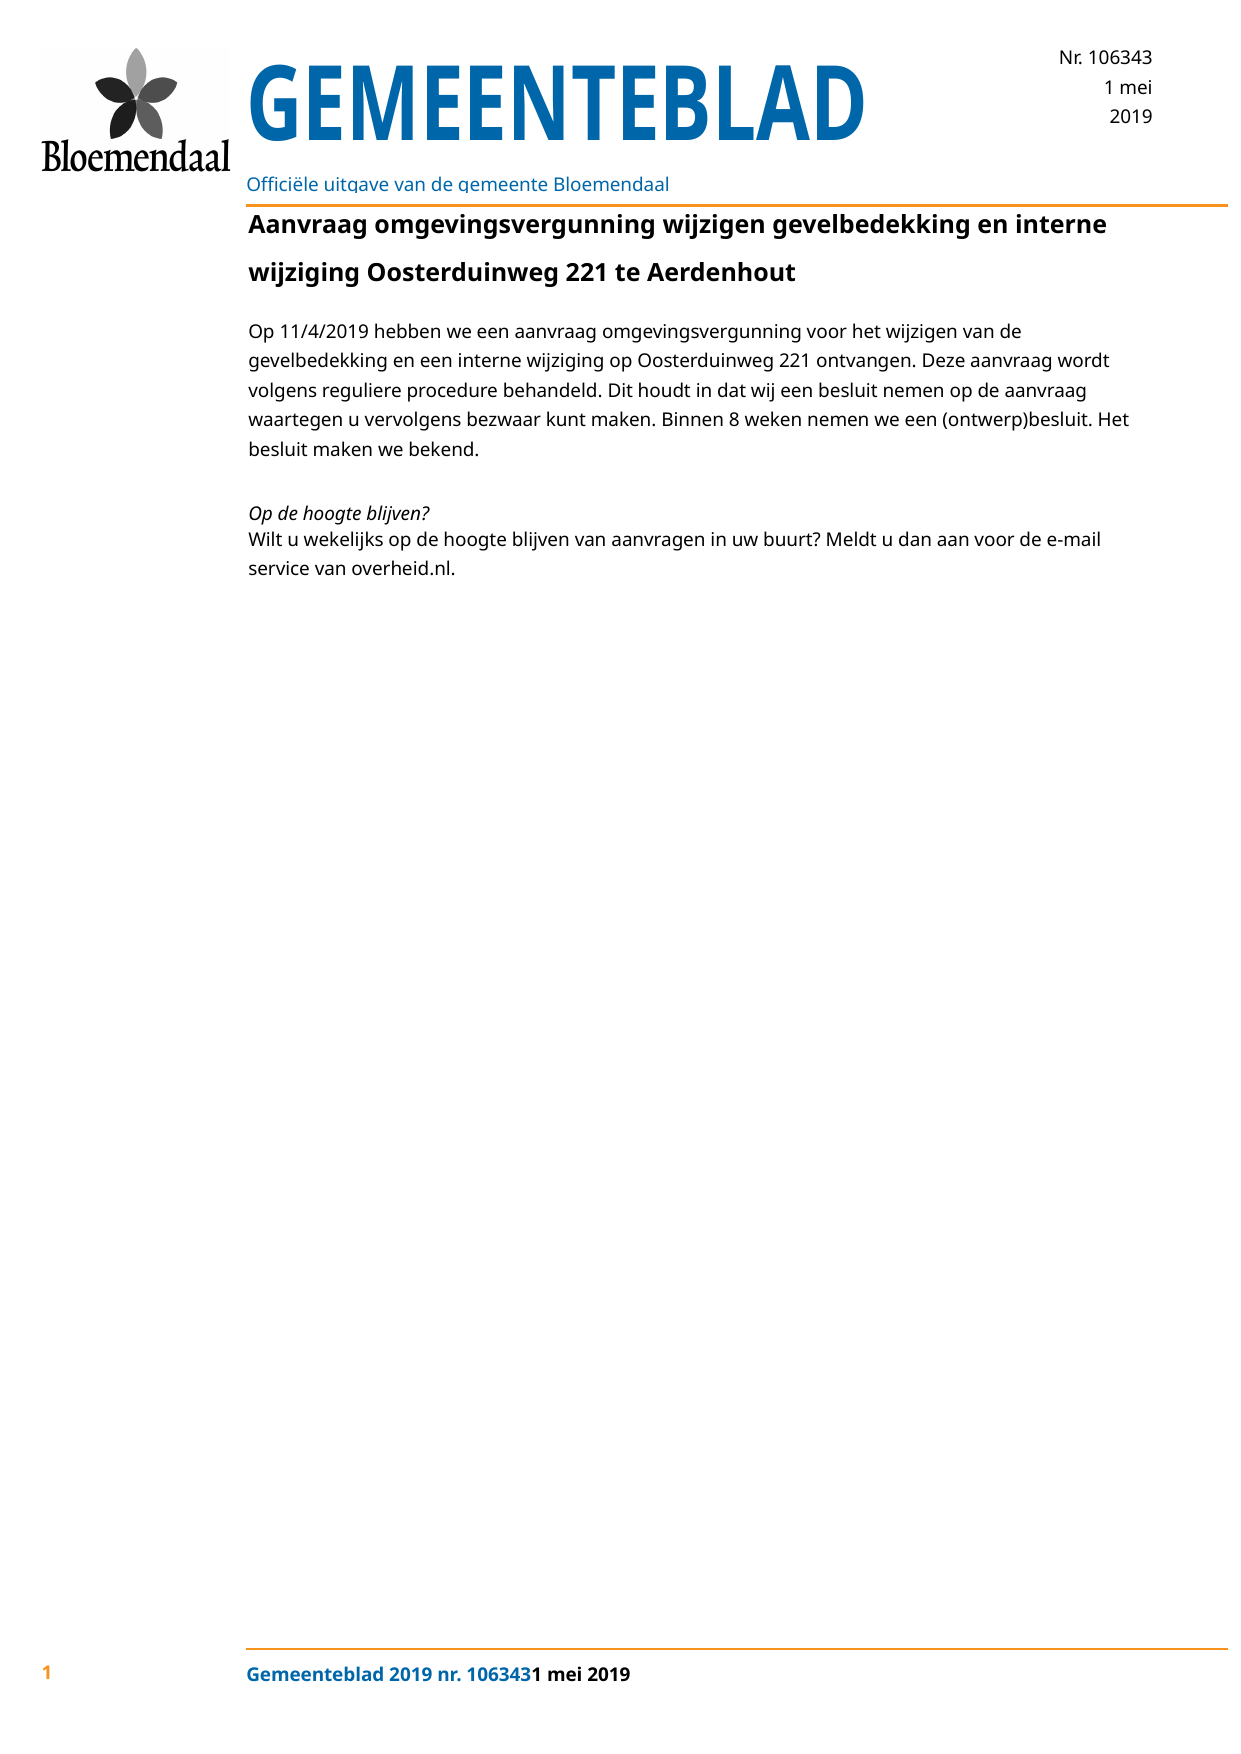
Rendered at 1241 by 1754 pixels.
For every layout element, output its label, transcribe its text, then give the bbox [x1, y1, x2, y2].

text Op 11/4/2019 hebben we een aanvraag omgevingsvergunning voor het wijzigen van de gevelbedekking en een interne wijziging op Oosterduinweg 221 ontvangen. Deze aanvraag wordt volgens reguliere procedure behandeld. Dit houdt in dat wij een besluit nemen op de aanvraag waartegen u vervolgens bezwaar kunt maken. Binnen 8 weken nemen we een (ontwerp)besluit. Het besluit maken we bekend. [248, 318, 1152, 462]
text Op de hoogte blijven? [248, 500, 1152, 526]
text Wilt u wekelijks op de hoogte blijven van aanvragen in uw buurt? Meldt u dan aan voor de e-mail service van overheid.nl. [248, 526, 1152, 581]
text Aanvraag omgevingsvergunning wijzigen gevelbedekking en interne wijziging Oosterduinweg 221 te Aerdenhout [248, 207, 1152, 288]
picture [41, 47, 231, 172]
